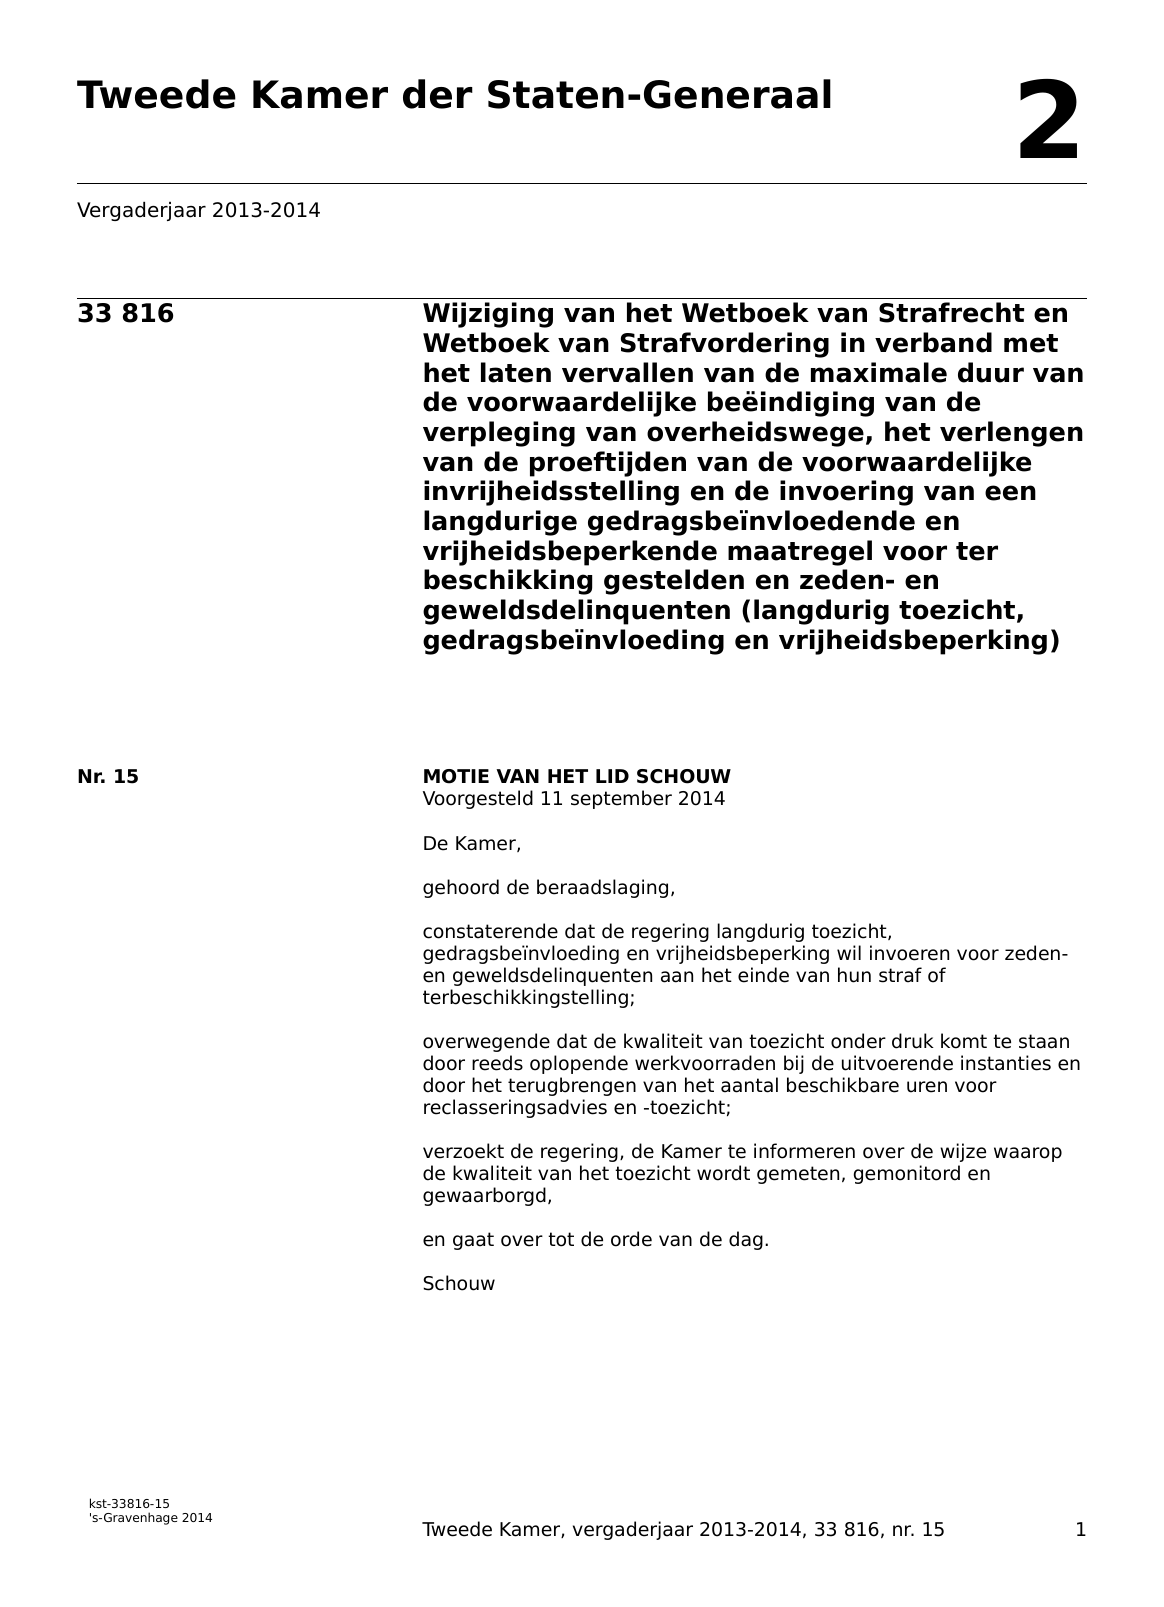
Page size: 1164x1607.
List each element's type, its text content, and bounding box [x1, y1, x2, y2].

table_header 2 [886, 59, 1087, 183]
subtitle Nr. 15 MOTIE VAN HET LID SCHOUW [77, 766, 1087, 788]
text Voorgesteld 11 september 2014 [422, 788, 1087, 810]
text gehoord de beraadslaging, [422, 877, 1087, 898]
text 's-Gravenhage 2014 [88, 1511, 323, 1525]
text overwegende dat de kwaliteit van toezicht onder druk komt te staan door reeds oplopende werkvoorraden bij de uitvoerende instanties en door het terugbrengen van het aantal beschikbare uren voor reclasseringsadvies en -toezicht; [422, 1031, 1087, 1119]
text De Kamer, [422, 832, 1087, 854]
text constaterende dat de regering langdurig toezicht, gedragsbeïnvloeding en vrijheidsbeperking wil invoeren voor zeden- en geweldsdelinquenten aan het einde van hun straf of terbeschikkingstelling; [422, 921, 1087, 1009]
subtitle 33 816 Wijziging van het Wetboek van Strafrecht en Wetboek van Strafvordering in verband met het laten vervallen van de maximale duur van de voorwaardelijke beëindiging van de verpleging van overheidswege, het verlengen van de proeftijden van de voorwaardelijke invrijheidsstelling en de invoering van een langdurige gedragsbeïnvloedende en vrijheidsbeperkende maatregel voor ter beschikking gestelden en zeden- en geweldsdelinquenten (langdurig toezicht, gedragsbeïnvloeding en vrijheidsbeperking) [77, 299, 1087, 655]
table_header Tweede Kamer der Staten-Generaal [77, 59, 886, 183]
text en gaat over tot de orde van de dag. [422, 1229, 1087, 1251]
text kst-33816-15 [88, 1497, 323, 1511]
text verzoekt de regering, de Kamer te informeren over de wijze waarop de kwaliteit van het toezicht wordt gemeten, gemonitord en gewaarborgd, [422, 1141, 1087, 1207]
table_cell Vergaderjaar 2013-2014 [77, 184, 1087, 298]
text Schouw [422, 1273, 1087, 1295]
